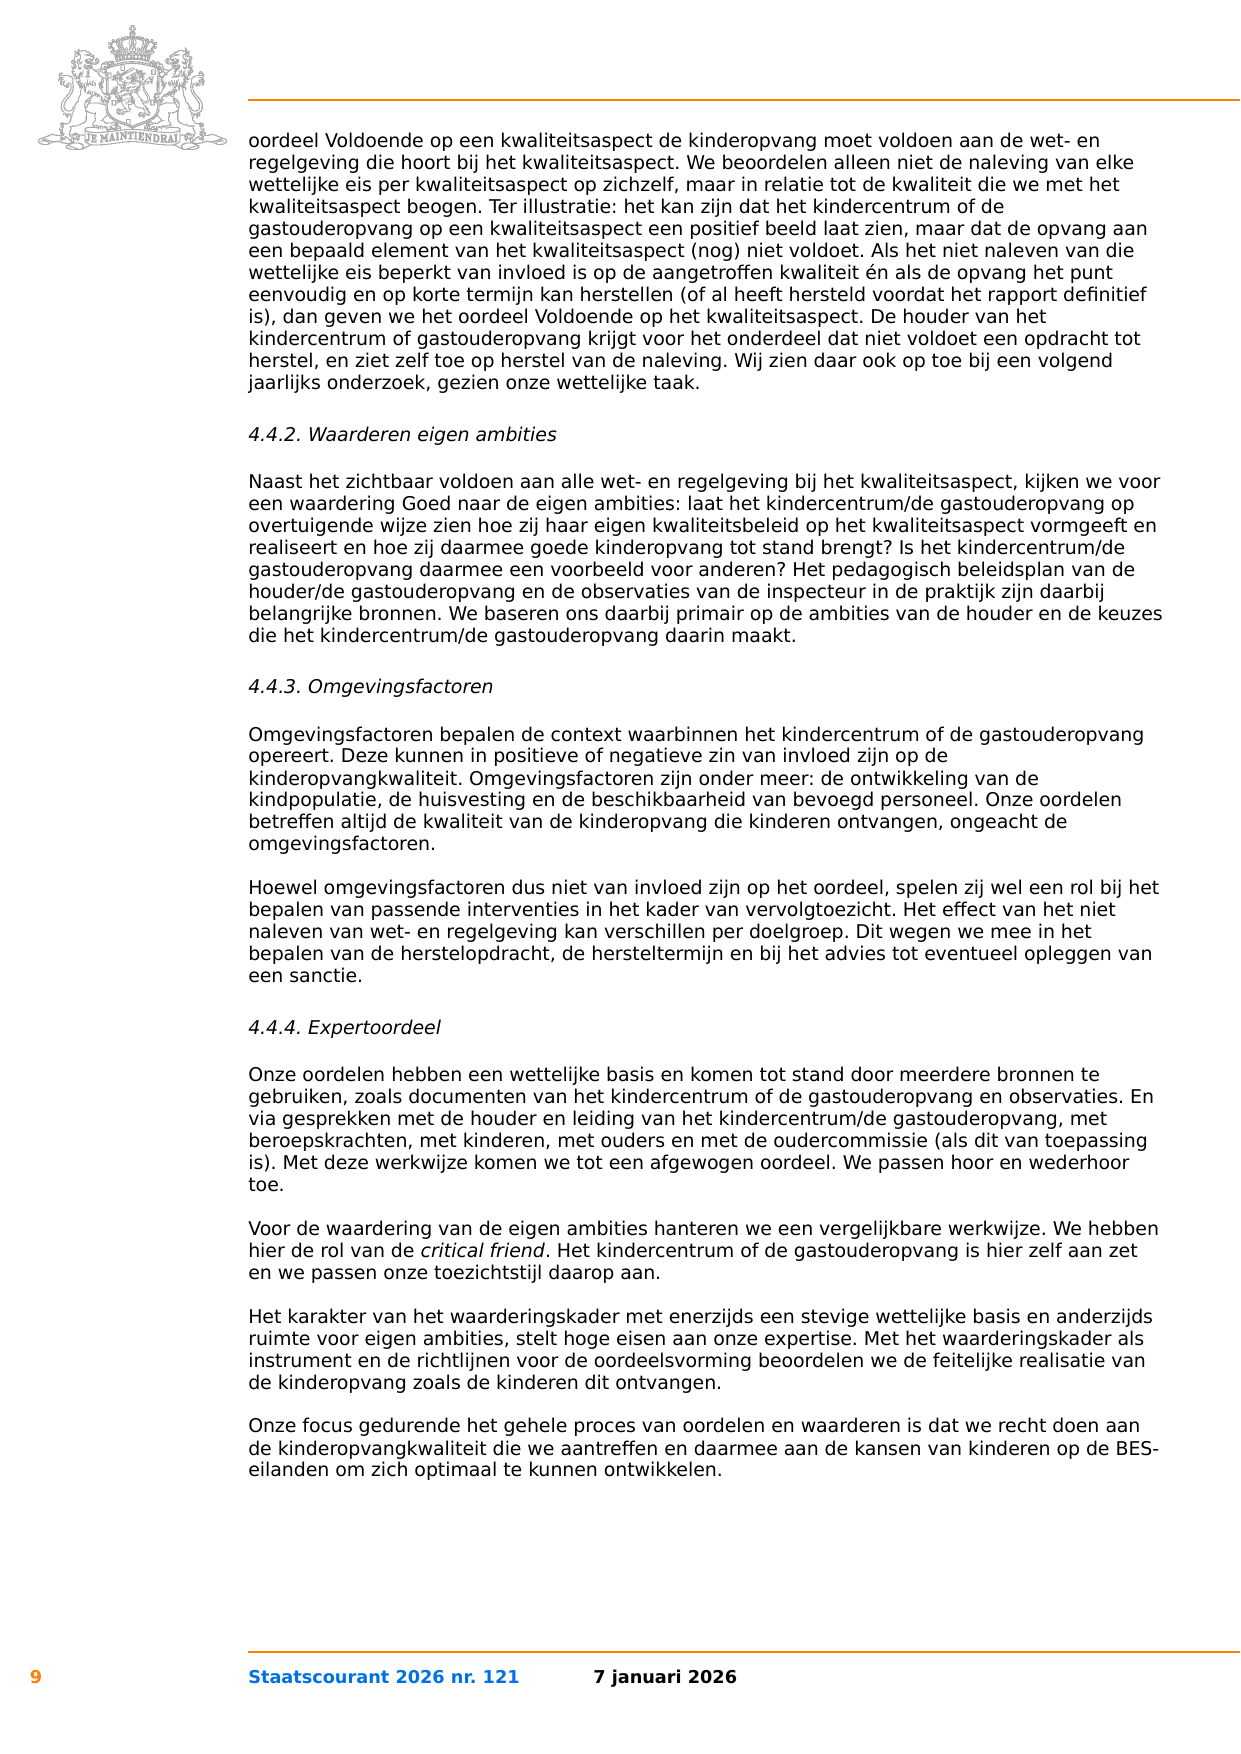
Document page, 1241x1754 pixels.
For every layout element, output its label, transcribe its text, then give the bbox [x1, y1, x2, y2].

text Naast het zichtbaar voldoen aan alle wet- en regelgeving bij het kwaliteitsaspect, kijken we voor een waardering Goed naar de eigen ambities: laat het kindercentrum/de gastouderopvang op overtuigende wijze zien hoe zij haar eigen kwaliteitsbeleid op het kwaliteitsaspect vormgeeft en realiseert en hoe zij daarmee goede kinderopvang tot stand brengt? Is het kindercentrum/de gastouderopvang daarmee een voorbeeld voor anderen? Het pedagogisch beleidsplan van de houder/de gastouderopvang en de observaties van de inspecteur in de praktijk zijn daarbij belangrijke bronnen. We baseren ons daarbij primair op de ambities van de houder en de keuzes die het kindercentrum/de gastouderopvang daarin maakt. [248, 471, 1163, 646]
text oordeel Voldoende op een kwaliteitsaspect de kinderopvang moet voldoen aan de wet- en regelgeving die hoort bij het kwaliteitsaspect. We beoordelen alleen niet de naleving van elke wettelijke eis per kwaliteitsaspect op zichzelf, maar in relatie tot de kwaliteit die we met het kwaliteitsaspect beogen. Ter illustratie: het kan zijn dat het kindercentrum of de gastouderopvang op een kwaliteitsaspect een positief beeld laat zien, maar dat de opvang aan een bepaald element van het kwaliteitsaspect (nog) niet voldoet. Als het niet naleven van die wettelijke eis beperkt van invloed is op de aangetroffen kwaliteit én als de opvang het punt eenvoudig en op korte termijn kan herstellen (of al heeft hersteld voordat het rapport definitief is), dan geven we het oordeel Voldoende op het kwaliteitsaspect. De houder van het kindercentrum of gastouderopvang krijgt voor het onderdeel dat niet voldoet een opdracht tot herstel, en ziet zelf toe op herstel van de naleving. Wij zien daar ook op toe bij een volgend jaarlijks onderzoek, gezien onze wettelijke taak. [248, 130, 1163, 394]
text Omgevingsfactoren bepalen de context waarbinnen het kindercentrum of de gastouderopvang opereert. Deze kunnen in positieve of negatieve zin van invloed zijn op de kinderopvangkwaliteit. Omgevingsfactoren zijn onder meer: de ontwikkeling van de kindpopulatie, de huisvesting en de beschikbaarheid van bevoegd personeel. Onze oordelen betreffen altijd de kwaliteit van de kinderopvang die kinderen ontvangen, ongeacht de omgevingsfactoren. [248, 723, 1163, 855]
text Hoewel omgevingsfactoren dus niet van invloed zijn op het oordeel, spelen zij wel een rol bij het bepalen van passende interventies in het kader van vervolgtoezicht. Het effect van het niet naleven van wet- en regelgeving kan verschillen per doelgroep. Dit wegen we mee in het bepalen van de herstelopdracht, de hersteltermijn en bij het advies tot eventueel opleggen van een sanctie. [248, 877, 1163, 987]
text Onze focus gedurende het gehele proces van oordelen en waarderen is dat we recht doen aan de kinderopvangkwaliteit die we aantreffen en daarmee aan de kansen van kinderen op de BES-eilanden om zich optimaal te kunnen ontwikkelen. [248, 1415, 1163, 1481]
subtitle 4.4.3. Omgevingsfactoren [248, 676, 1163, 698]
text Voor de waardering van de eigen ambities hanteren we een vergelijkbare werkwijze. We hebben hier de rol van de critical friend. Het kindercentrum of de gastouderopvang is hier zelf aan zet en we passen onze toezichtstijl daarop aan. [248, 1218, 1163, 1284]
subtitle 4.4.4. Expertoordeel [248, 1017, 1163, 1039]
subtitle 4.4.2. Waarderen eigen ambities [248, 424, 1163, 446]
text Onze oordelen hebben een wettelijke basis en komen tot stand door meerdere bronnen te gebruiken, zoals documenten van het kindercentrum of de gastouderopvang en observaties. En via gesprekken met de houder en leiding van het kindercentrum/de gastouderopvang, met beroepskrachten, met kinderen, met ouders en met de oudercommissie (als dit van toepassing is). Met deze werkwijze komen we tot een afgewogen oordeel. We passen hoor en wederhoor toe. [248, 1064, 1163, 1196]
picture [38, 25, 227, 150]
text Het karakter van het waarderingskader met enerzijds een stevige wettelijke basis en anderzijds ruimte voor eigen ambities, stelt hoge eisen aan onze expertise. Met het waarderingskader als instrument en de richtlijnen voor de oordeelsvorming beoordelen we de feitelijke realisatie van de kinderopvang zoals de kinderen dit ontvangen. [248, 1306, 1163, 1393]
